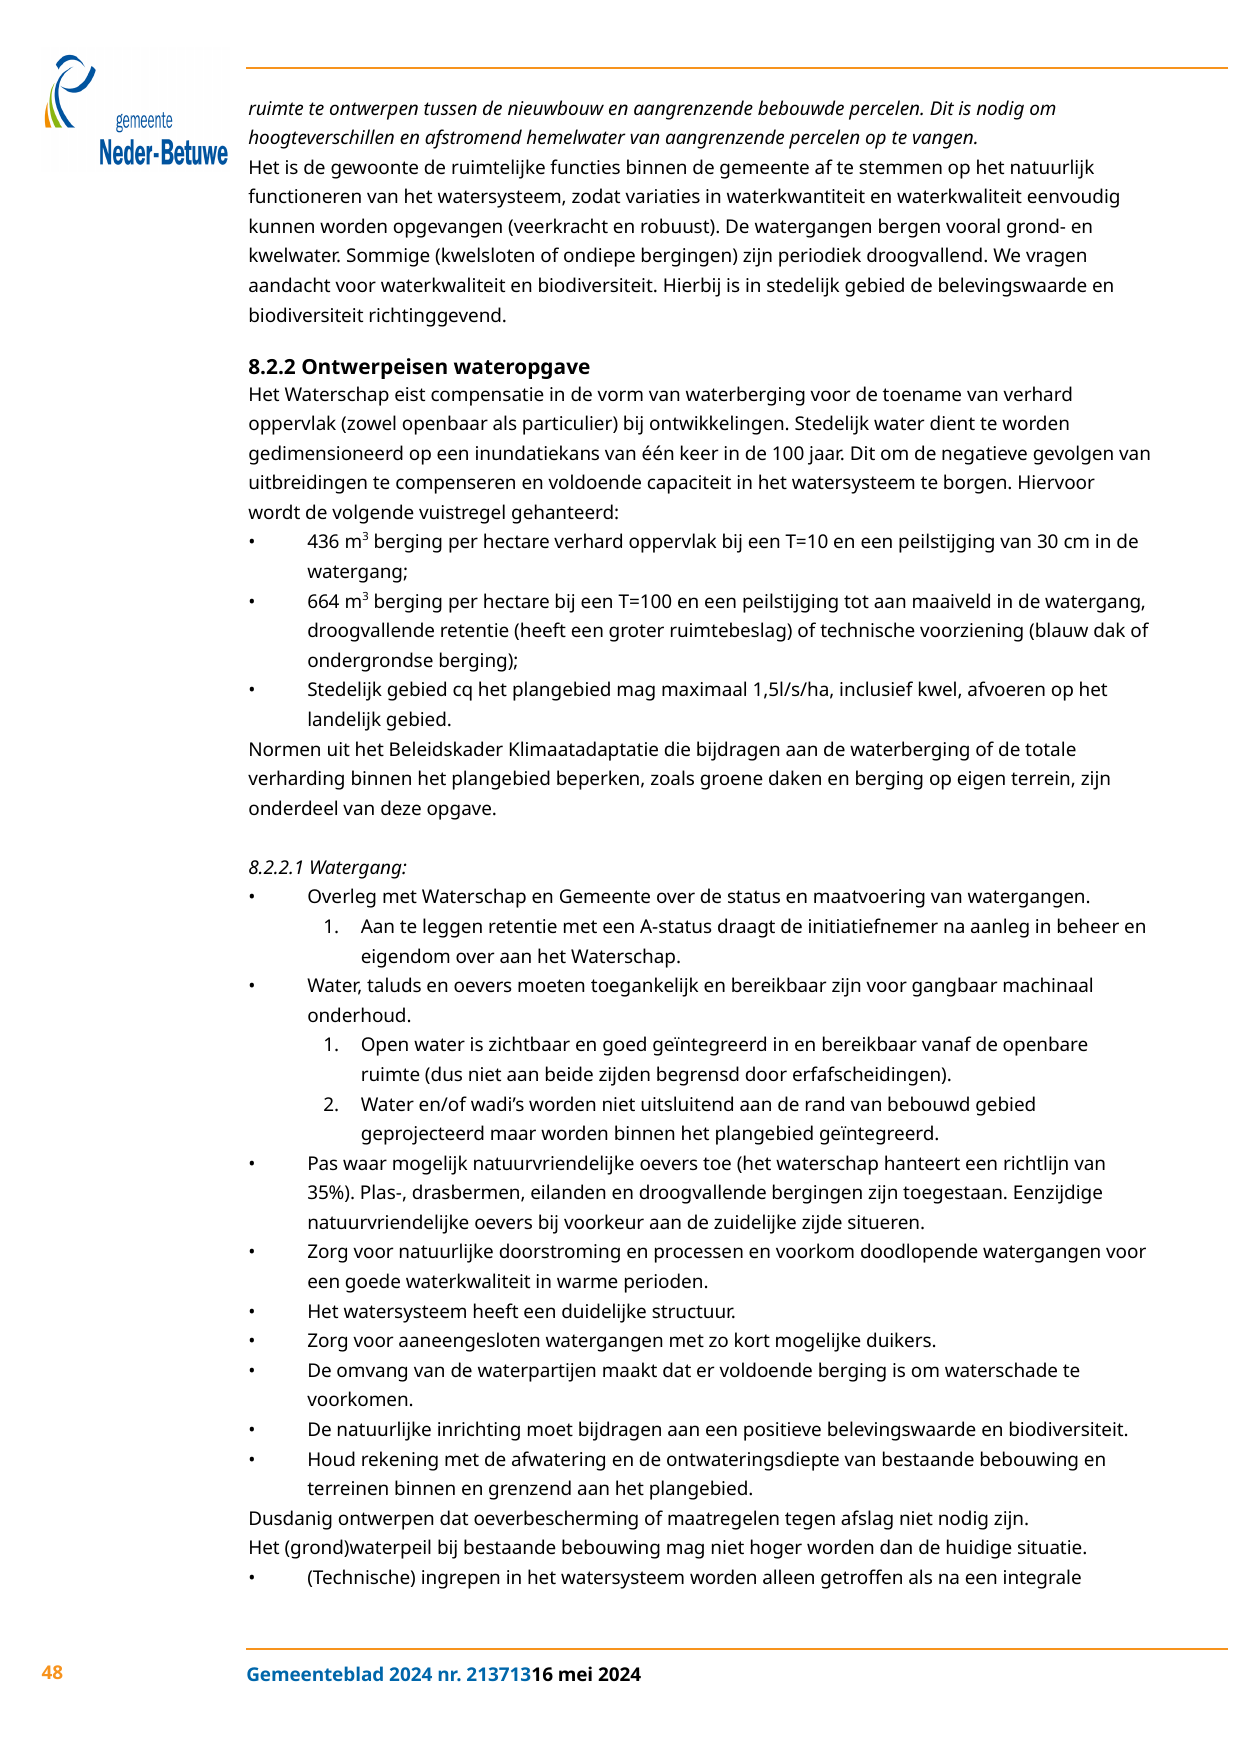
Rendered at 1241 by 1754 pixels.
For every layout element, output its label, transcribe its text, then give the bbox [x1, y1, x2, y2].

list Stedelijk gebied cq het plangebied mag maximaal 1,5l/s/ha, inclusief kwel, afvoeren op het landelijk gebied. [248, 677, 1152, 732]
list Pas waar mogelijk natuurvriendelijke oevers toe (het waterschap hanteert een richtlijn van 35%). Plas-, drasbermen, eilanden en droogvallende bergingen zijn toegestaan. Eenzijdige natuurvriendelijke oevers bij voorkeur aan de zuidelijke zijde situeren. [248, 1150, 1152, 1235]
list Aan te leggen retentie met een A-status draagt de initiatiefnemer na aanleg in beheer en eigendom over aan het Waterschap. [323, 913, 1152, 968]
list Zorg voor aaneengesloten watergangen met zo kort mogelijke duikers. [248, 1327, 1152, 1353]
list Houd rekening met de afwatering en de ontwateringsdiepte van bestaande bebouwing en terreinen binnen en grenzend aan het plangebied. [248, 1446, 1152, 1501]
text Het Waterschap eist compensatie in de vorm van waterberging voor de toename van verhard oppervlak (zowel openbaar als particulier) bij ontwikkelingen. Stedelijk water dient te worden gedimensioneerd op een inundatiekans van één keer in de 100 jaar. Dit om de negatieve gevolgen van uitbreidingen te compenseren en voldoende capaciteit in het watersysteem te borgen. Hiervoor wordt de volgende vuistregel gehanteerd: [248, 381, 1152, 525]
text 8.2.2 Ontwerpeisen wateropgave [248, 352, 1152, 381]
list De natuurlijke inrichting moet bijdragen aan een positieve belevingswaarde en biodiversiteit. [248, 1416, 1152, 1442]
picture [41, 47, 231, 172]
text Het (grond)waterpeil bij bestaande bebouwing mag niet hoger worden dan de huidige situatie. [248, 1534, 1152, 1560]
text ruimte te ontwerpen tussen de nieuwbouw en aangrenzende bebouwde percelen. Dit is nodig om hoogteverschillen en afstromend hemelwater van aangrenzende percelen op te vangen. [248, 95, 1152, 150]
list Water, taluds en oevers moeten toegankelijk en bereikbaar zijn voor gangbaar machinaal onderhoud. [248, 972, 1152, 1028]
list De omvang van de waterpartijen maakt dat er voldoende berging is om waterschade te voorkomen. [248, 1357, 1152, 1412]
text Het is de gewoonte de ruimtelijke functies binnen de gemeente af te stemmen op het natuurlijk functioneren van het watersysteem, zodat variaties in waterkwantiteit en waterkwaliteit eenvoudig kunnen worden opgevangen (veerkracht en robuust). De watergangen bergen vooral grond- en kwelwater. Sommige (kwelsloten of ondiepe bergingen) zijn periodiek droogvallend. We vragen aandacht voor waterkwaliteit en biodiversiteit. Hierbij is in stedelijk gebied de belevingswaarde en biodiversiteit richtinggevend. [248, 154, 1152, 328]
list Water en/of wadi’s worden niet uitsluitend aan de rand van bebouwd gebied geprojecteerd maar worden binnen het plangebied geïntegreerd. [323, 1091, 1152, 1146]
list 664 m3 berging per hectare bij een T=100 en een peilstijging tot aan maaiveld in de watergang, droogvallende retentie (heeft een groter ruimtebeslag) of technische voorziening (blauw dak of ondergrondse berging); [248, 588, 1152, 673]
list Het watersysteem heeft een duidelijke structuur. [248, 1298, 1152, 1323]
list Overleg met Waterschap en Gemeente over de status en maatvoering van watergangen. [248, 884, 1152, 909]
text Normen uit het Beleidskader Klimaatadaptatie die bijdragen aan de waterberging of de totale verharding binnen het plangebied beperken, zoals groene daken en berging op eigen terrein, zijn onderdeel van deze opgave. [248, 736, 1152, 821]
list Zorg voor natuurlijke doorstroming en processen en voorkom doodlopende watergangen voor een goede waterkwaliteit in warme perioden. [248, 1239, 1152, 1294]
text 8.2.2.1 Watergang: [248, 854, 1152, 880]
list Open water is zichtbaar en goed geïntegreerd in en bereikbaar vanaf de openbare ruimte (dus niet aan beide zijden begrensd door erfafscheidingen). [323, 1032, 1152, 1087]
text Dusdanig ontwerpen dat oeverbescherming of maatregelen tegen afslag niet nodig zijn. [248, 1505, 1152, 1531]
list (Technische) ingrepen in het watersysteem worden alleen getroffen als na een integrale [248, 1564, 1152, 1590]
list 436 m3 berging per hectare verhard oppervlak bij een T=10 en een peilstijging van 30 cm in de watergang; [248, 529, 1152, 584]
